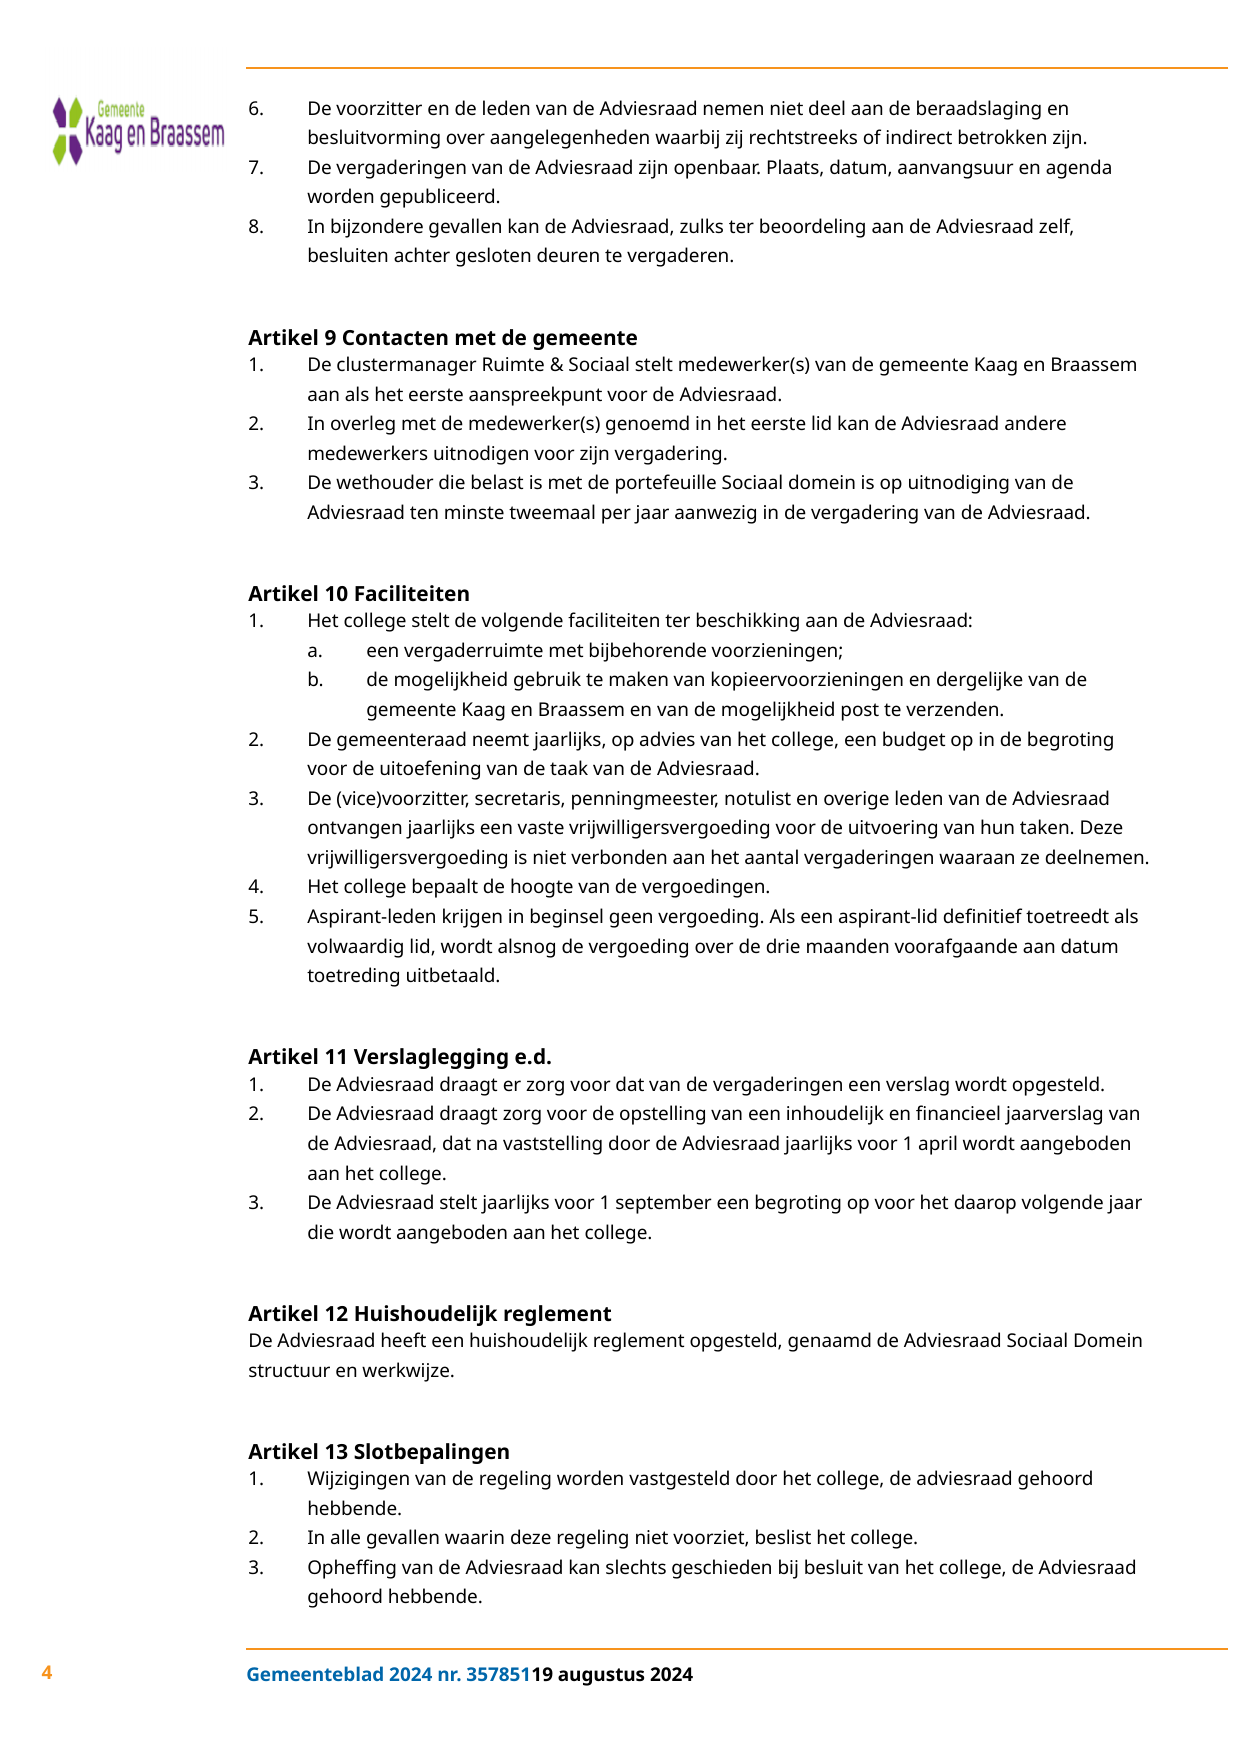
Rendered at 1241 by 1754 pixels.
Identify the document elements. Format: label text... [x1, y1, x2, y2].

text Artikel 9 Contacten met de gemeente [248, 323, 1152, 351]
list De wethouder die belast is met de portefeuille Sociaal domein is op uitnodiging van de Adviesraad ten minste tweemaal per jaar aanwezig in de vergadering van de Adviesraad. [248, 469, 1152, 525]
list De vergaderingen van de Adviesraad zijn openbaar. Plaats, datum, aanvangsuur en agenda worden gepubliceerd. [248, 154, 1152, 209]
list Wijzigingen van de regeling worden vastgesteld door het college, de adviesraad gehoord hebbende. [248, 1465, 1152, 1521]
list Aspirant-leden krijgen in beginsel geen vergoeding. Als een aspirant-lid definitief toetreedt als volwaardig lid, wordt alsnog de vergoeding over de drie maanden voorafgaande aan datum toetreding uitbetaald. [248, 903, 1152, 988]
list De gemeenteraad neemt jaarlijks, op advies van het college, een budget op in de begroting voor de uitoefening van de taak van de Adviesraad. [248, 726, 1152, 781]
list De voorzitter en de leden van de Adviesraad nemen niet deel aan de beraadslaging en besluitvorming over aangelegenheden waarbij zij rechtstreeks of indirect betrokken zijn. [248, 95, 1152, 150]
list Het college bepaalt de hoogte van de vergoedingen. [248, 874, 1152, 899]
list De Adviesraad draagt er zorg voor dat van de vergaderingen een verslag wordt opgesteld. [248, 1071, 1152, 1097]
list In bijzondere gevallen kan de Adviesraad, zulks ter beoordeling aan de Adviesraad zelf, besluiten achter gesloten deuren te vergaderen. [248, 213, 1152, 268]
list In alle gevallen waarin deze regeling niet voorziet, beslist het college. [248, 1524, 1152, 1550]
text Artikel 13 Slotbepalingen [248, 1437, 1152, 1465]
list een vergaderruimte met bijbehorende voorzieningen; [307, 637, 1152, 663]
text Artikel 10 Faciliteiten [248, 579, 1152, 607]
list In overleg met de medewerker(s) genoemd in het eerste lid kan de Adviesraad andere medewerkers uitnodigen voor zijn vergadering. [248, 410, 1152, 466]
text De Adviesraad heeft een huishoudelijk reglement opgesteld, genaamd de Adviesraad Sociaal Domein structuur en werkwijze. [248, 1327, 1152, 1383]
list De clustermanager Ruimte & Sociaal stelt medewerker(s) van de gemeente Kaag en Braassem aan als het eerste aanspreekpunt voor de Adviesraad. [248, 351, 1152, 406]
text Artikel 11 Verslaglegging e.d. [248, 1042, 1152, 1071]
list Het college stelt de volgende faciliteiten ter beschikking aan de Adviesraad: [248, 607, 1152, 633]
picture [41, 47, 231, 172]
list De (vice)voorzitter, secretaris, penningmeester, notulist en overige leden van de Adviesraad ontvangen jaarlijks een vaste vrijwilligersvergoeding voor de uitvoering van hun taken. Deze vrijwilligersvergoeding is niet verbonden aan het aantal vergaderingen waaraan ze deelnemen. [248, 785, 1152, 870]
list Opheffing van de Adviesraad kan slechts geschieden bij besluit van het college, de Adviesraad gehoord hebbende. [248, 1554, 1152, 1609]
list de mogelijkheid gebruik te maken van kopieervoorzieningen en dergelijke van de gemeente Kaag en Braassem en van de mogelijkheid post te verzenden. [307, 667, 1152, 722]
text Artikel 12 Huishoudelijk reglement [248, 1299, 1152, 1327]
list De Adviesraad stelt jaarlijks voor 1 september een begroting op voor het daarop volgende jaar die wordt aangeboden aan het college. [248, 1189, 1152, 1244]
list De Adviesraad draagt zorg voor de opstelling van een inhoudelijk en financieel jaarverslag van de Adviesraad, dat na vaststelling door de Adviesraad jaarlijks voor 1 april wordt aangeboden aan het college. [248, 1101, 1152, 1185]
